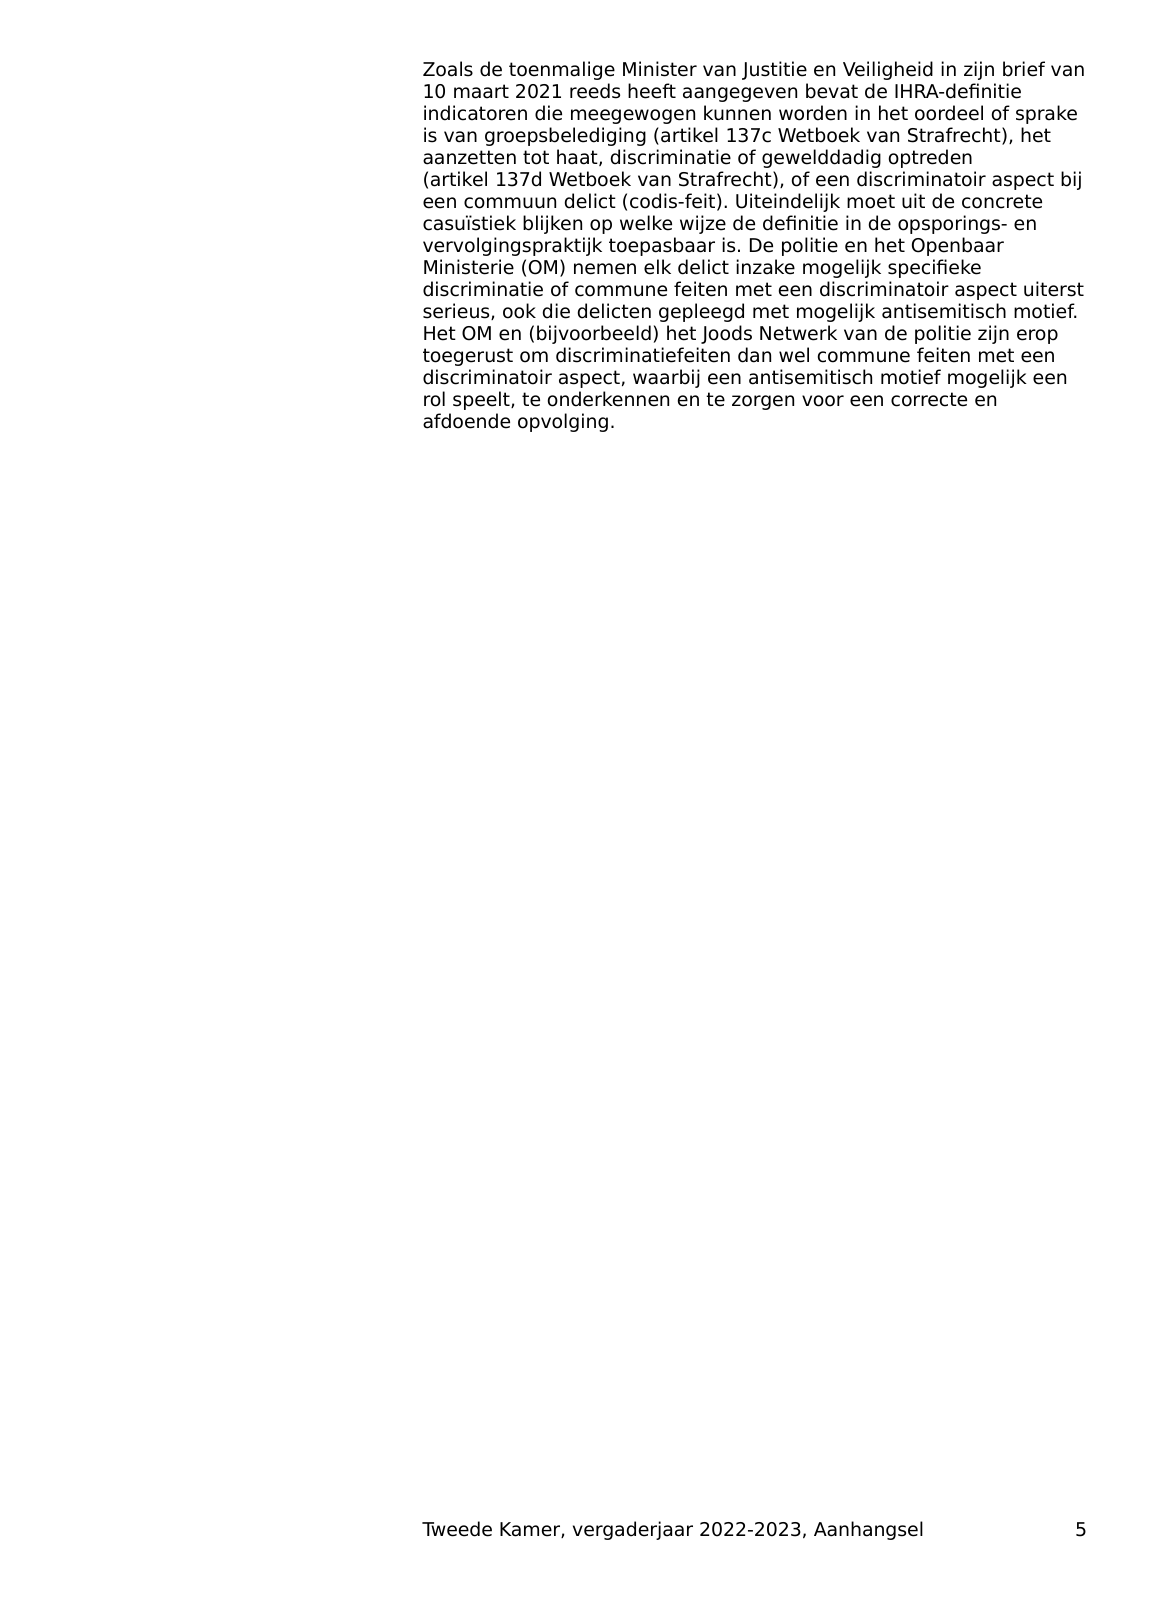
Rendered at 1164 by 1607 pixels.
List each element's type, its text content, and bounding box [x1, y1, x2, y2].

text Zoals de toenmalige Minister van Justitie en Veiligheid in zijn brief van 10 maart 2021 reeds heeft aangegeven bevat de IHRA-definitie indicatoren die meegewogen kunnen worden in het oordeel of sprake is van groepsbelediging (artikel 137c Wetboek van Strafrecht), het aanzetten tot haat, discriminatie of gewelddadig optreden (artikel 137d Wetboek van Strafrecht), of een discriminatoir aspect bij een commuun delict (codis-feit). Uiteindelijk moet uit de concrete casuïstiek blijken op welke wijze de definitie in de opsporings- en vervolgingspraktijk toepasbaar is. De politie en het Openbaar Ministerie (OM) nemen elk delict inzake mogelijk specifieke discriminatie of commune feiten met een discriminatoir aspect uiterst serieus, ook die delicten gepleegd met mogelijk antisemitisch motief. Het OM en (bijvoorbeeld) het Joods Netwerk van de politie zijn erop toegerust om discriminatiefeiten dan wel commune feiten met een discriminatoir aspect, waarbij een antisemitisch motief mogelijk een rol speelt, te onderkennen en te zorgen voor een correcte en afdoende opvolging. [422, 59, 1087, 433]
